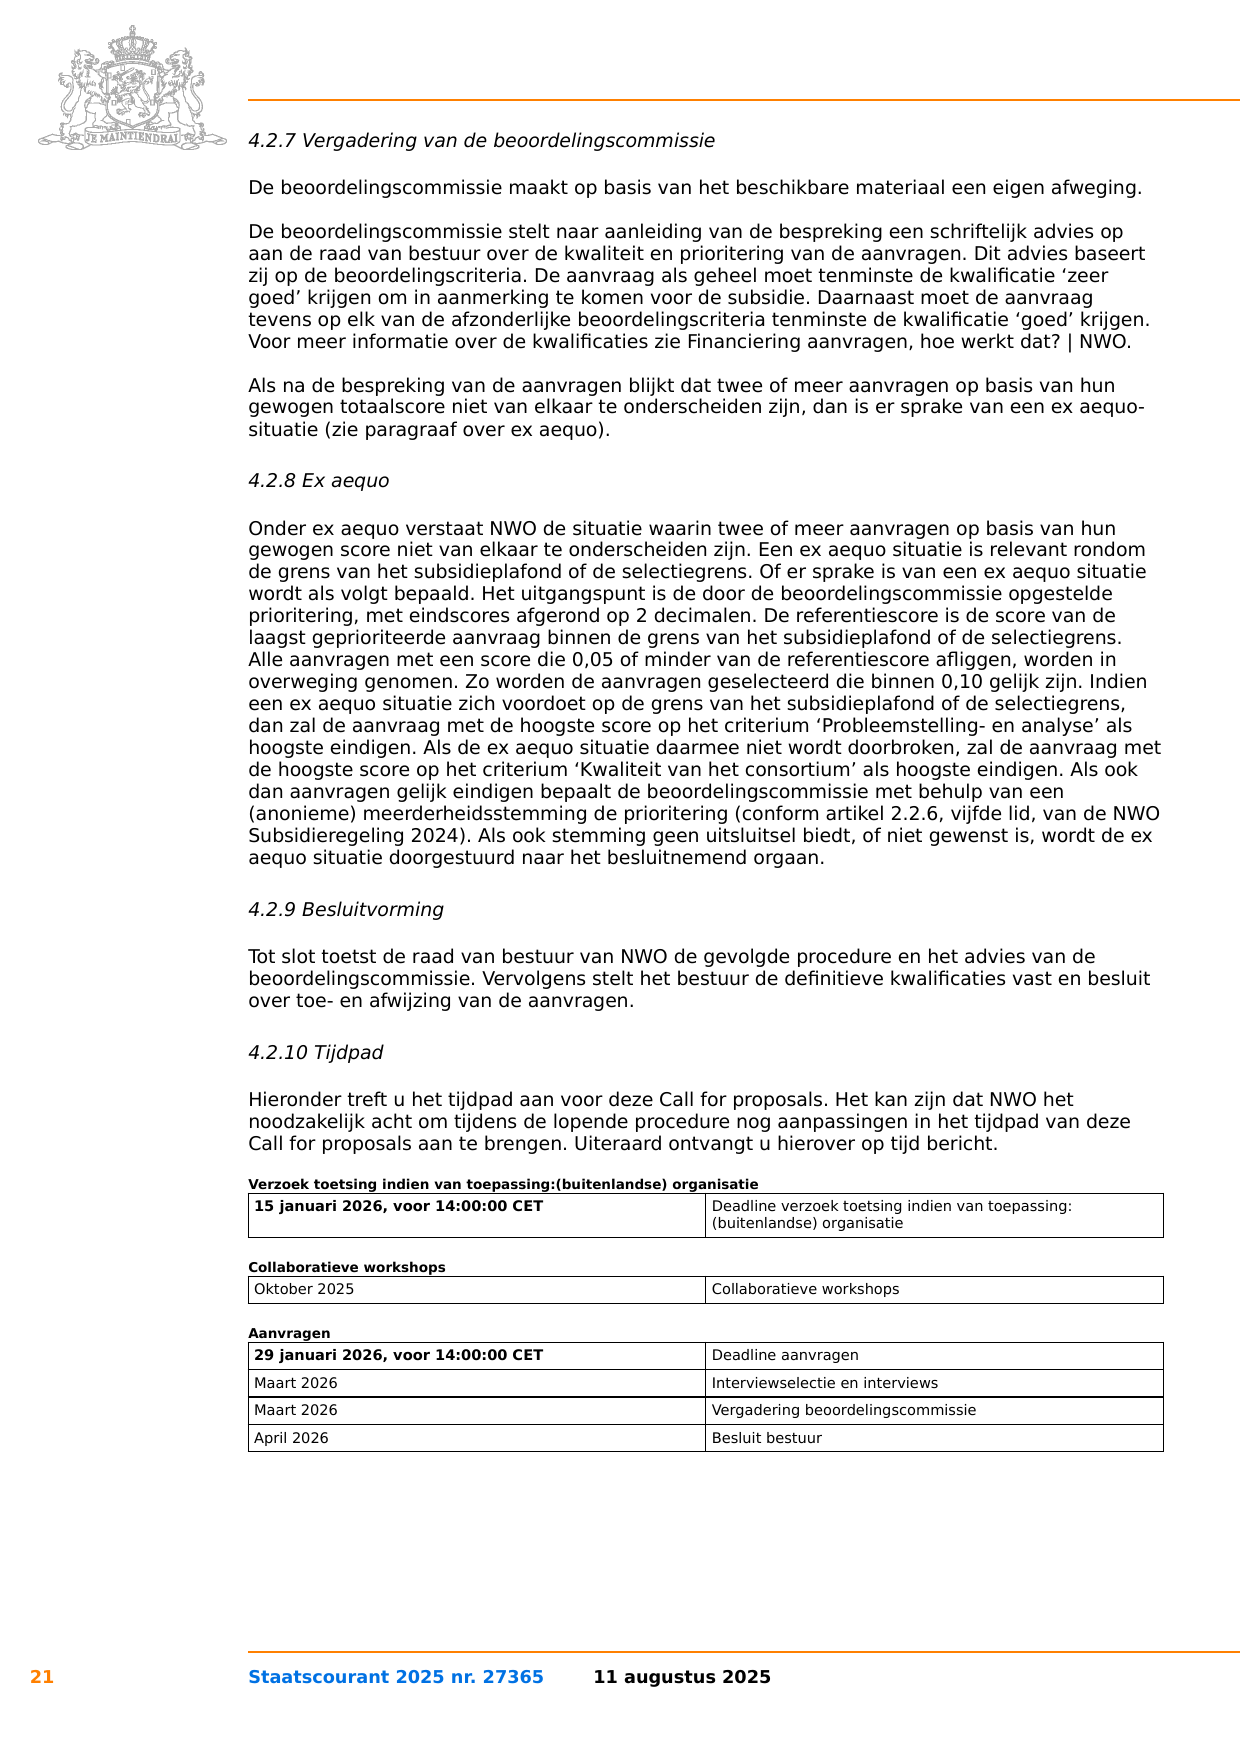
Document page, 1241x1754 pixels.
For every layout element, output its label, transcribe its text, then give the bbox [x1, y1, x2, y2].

text De beoordelingscommissie stelt naar aanleiding van de bespreking een schriftelijk advies op aan de raad van bestuur over de kwaliteit en prioritering van de aanvragen. Dit advies baseert zij op de beoordelingscriteria. De aanvraag als geheel moet tenminste de kwalificatie ‘zeer goed’ krijgen om in aanmerking te komen voor de subsidie. Daarnaast moet de aanvraag tevens op elk van de afzonderlijke beoordelingscriteria tenminste de kwalificatie ‘goed’ krijgen. [248, 221, 1163, 331]
table_cell 15 januari 2026, voor 14:00:00 CET [249, 1194, 705, 1237]
picture [38, 25, 227, 150]
table_cell Besluit bestuur [706, 1425, 1163, 1451]
text Hieronder treft u het tijdpad aan voor deze Call for proposals. Het kan zijn dat NWO het noodzakelijk acht om tijdens de lopende procedure nog aanpassingen in het tijdpad van deze Call for proposals aan te brengen. Uiteraard ontvangt u hierover op tijd bericht. [248, 1089, 1163, 1155]
table_cell Maart 2026 [249, 1370, 705, 1396]
subtitle 4.2.10 Tijdpad [248, 1042, 1163, 1064]
table_cell Maart 2026 [249, 1398, 705, 1424]
table_cell Interviewselectie en interviews [706, 1370, 1163, 1396]
table_cell Deadline aanvragen [706, 1343, 1163, 1369]
table_cell Oktober 2025 [249, 1277, 705, 1303]
subtitle 4.2.9 Besluitvorming [248, 899, 1163, 921]
table_header Collaboratieve workshops [248, 1260, 1163, 1276]
text De beoordelingscommissie maakt op basis van het beschikbare materiaal een eigen afweging. [248, 177, 1163, 199]
table_cell Deadline verzoek toetsing indien van toepassing: (buitenlandse) organisatie [706, 1194, 1163, 1237]
subtitle 4.2.8 Ex aequo [248, 470, 1163, 492]
table_header Verzoek toetsing indien van toepassing:(buitenlandse) organisatie [248, 1177, 1163, 1192]
subtitle 4.2.7 Vergadering van de beoordelingscommissie [248, 130, 1163, 152]
text Als na de bespreking van de aanvragen blijkt dat twee of meer aanvragen op basis van hun gewogen totaalscore niet van elkaar te onderscheiden zijn, dan is er sprake van een ex aequo-situatie (zie paragraaf over ex aequo). [248, 374, 1163, 440]
text Voor meer informatie over de kwalificaties zie Financiering aanvragen, hoe werkt dat? | NWO. [248, 331, 1163, 353]
table_cell April 2026 [249, 1425, 705, 1451]
table_cell Collaboratieve workshops [706, 1277, 1163, 1303]
table_cell Vergadering beoordelingscommissie [706, 1398, 1163, 1424]
text Onder ex aequo verstaat NWO de situatie waarin twee of meer aanvragen op basis van hun gewogen score niet van elkaar te onderscheiden zijn. Een ex aequo situatie is relevant rondom de grens van het subsidieplafond of de selectiegrens. Of er sprake is van een ex aequo situatie wordt als volgt bepaald. Het uitgangspunt is de door de beoordelingscommissie opgestelde prioritering, met eindscores afgerond op 2 decimalen. De referentiescore is de score van de laagst geprioriteerde aanvraag binnen de grens van het subsidieplafond of de selectiegrens. Alle aanvragen met een score die 0,05 of minder van de referentiescore afliggen, worden in overweging genomen. Zo worden de aanvragen geselecteerd die binnen 0,10 gelijk zijn. Indien een ex aequo situatie zich voordoet op de grens van het subsidieplafond of de selectiegrens, dan zal de aanvraag met de hoogste score op het criterium ‘Probleemstelling- en analyse’ als hoogste eindigen. Als de ex aequo situatie daarmee niet wordt doorbroken, zal de aanvraag met de hoogste score op het criterium ‘Kwaliteit van het consortium’ als hoogste eindigen. Als ook dan aanvragen gelijk eindigen bepaalt de beoordelingscommissie met behulp van een (anonieme) meerderheidsstemming de prioritering (conform artikel 2.2.6, vijfde lid, van de NWO Subsidieregeling 2024). Als ook stemming geen uitsluitsel biedt, of niet gewenst is, wordt de ex aequo situatie doorgestuurd naar het besluitnemend orgaan. [248, 517, 1163, 869]
table_cell 29 januari 2026, voor 14:00:00 CET [249, 1343, 705, 1369]
text Tot slot toetst de raad van bestuur van NWO de gevolgde procedure en het advies van de beoordelingscommissie. Vervolgens stelt het bestuur de definitieve kwalificaties vast en besluit over toe- en afwijzing van de aanvragen. [248, 946, 1163, 1012]
table_header Aanvragen [248, 1326, 1163, 1342]
